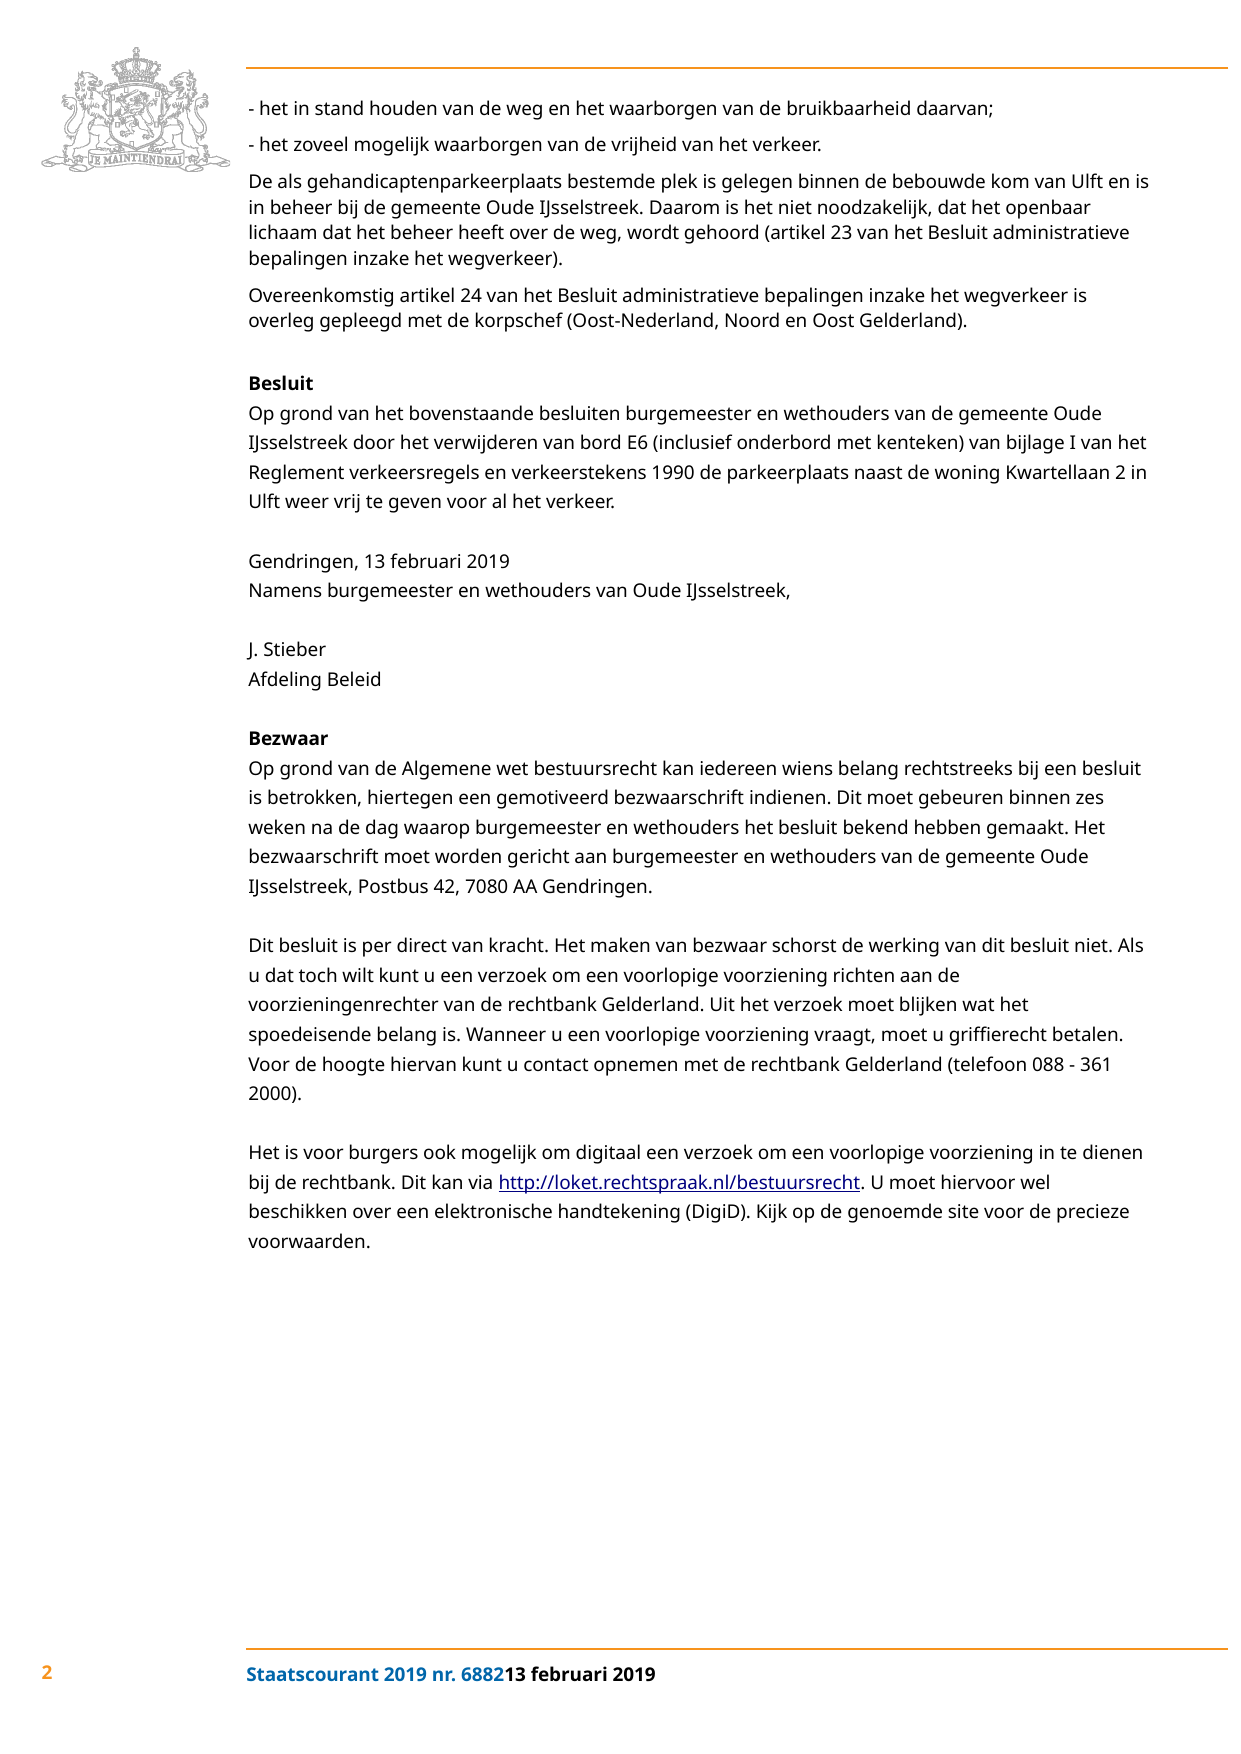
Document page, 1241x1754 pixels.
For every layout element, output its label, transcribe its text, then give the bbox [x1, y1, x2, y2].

text Gendringen, 13 februari 2019 [248, 548, 1152, 574]
text J. Stieber [248, 637, 1152, 662]
text Het is voor burgers ook mogelijk om digitaal een verzoek om een voorlopige voorziening in te dienen bij de rechtbank. Dit kan via http://loket.rechtspraak.nl/bestuursrecht. U moet hiervoor wel beschikken over een elektronische handtekening (DigiD). Kijk op de genoemde site voor de precieze voorwaarden. [248, 1139, 1152, 1254]
text Bezwaar [248, 725, 1152, 751]
text Dit besluit is per direct van kracht. Het maken van bezwaar schorst de werking van dit besluit niet. Als u dat toch wilt kunt u een verzoek om een voorlopige voorziening richten aan de voorzieningenrechter van de rechtbank Gelderland. Uit het verzoek moet blijken wat het spoedeisende belang is. Wanneer u een voorlopige voorziening vraagt, moet u griffierecht betalen. Voor de hoogte hiervan kunt u contact opnemen met de rechtbank Gelderland (telefoon 088 - 361 2000). [248, 932, 1152, 1106]
text - het zoveel mogelijk waarborgen van de vrijheid van het verkeer. [248, 131, 1152, 157]
text De als gehandicaptenparkeerplaats bestemde plek is gelegen binnen de bebouwde kom van Ulft en is in beheer bij de gemeente Oude IJsselstreek. Daarom is het niet noodzakelijk, dat het openbaar lichaam dat het beheer heeft over de weg, wordt gehoord (artikel 23 van het Besluit administratieve bepalingen inzake het wegverkeer). [248, 168, 1152, 271]
picture [41, 47, 231, 172]
text Op grond van de Algemene wet bestuursrecht kan iedereen wiens belang rechtstreeks bij een besluit is betrokken, hiertegen een gemotiveerd bezwaarschrift indienen. Dit moet gebeuren binnen zes weken na de dag waarop burgemeester en wethouders het besluit bekend hebben gemaakt. Het bezwaarschrift moet worden gericht aan burgemeester en wethouders van de gemeente Oude IJsselstreek, Postbus 42, 7080 AA Gendringen. [248, 755, 1152, 899]
text Besluit [248, 370, 1152, 396]
text Overeenkomstig artikel 24 van het Besluit administratieve bepalingen inzake het wegverkeer is overleg gepleegd met de korpschef (Oost-Nederland, Noord en Oost Gelderland). [248, 282, 1152, 333]
text Afdeling Beleid [248, 666, 1152, 692]
text Namens burgemeester en wethouders van Oude IJsselstreek, [248, 577, 1152, 603]
text Op grond van het bovenstaande besluiten burgemeester en wethouders van de gemeente Oude IJsselstreek door het verwijderen van bord E6 (inclusief onderbord met kenteken) van bijlage I van het Reglement verkeersregels en verkeerstekens 1990 de parkeerplaats naast de woning Kwartellaan 2 in Ulft weer vrij te geven voor al het verkeer. [248, 400, 1152, 514]
text - het in stand houden van de weg en het waarborgen van de bruikbaarheid daarvan; [248, 95, 1152, 121]
